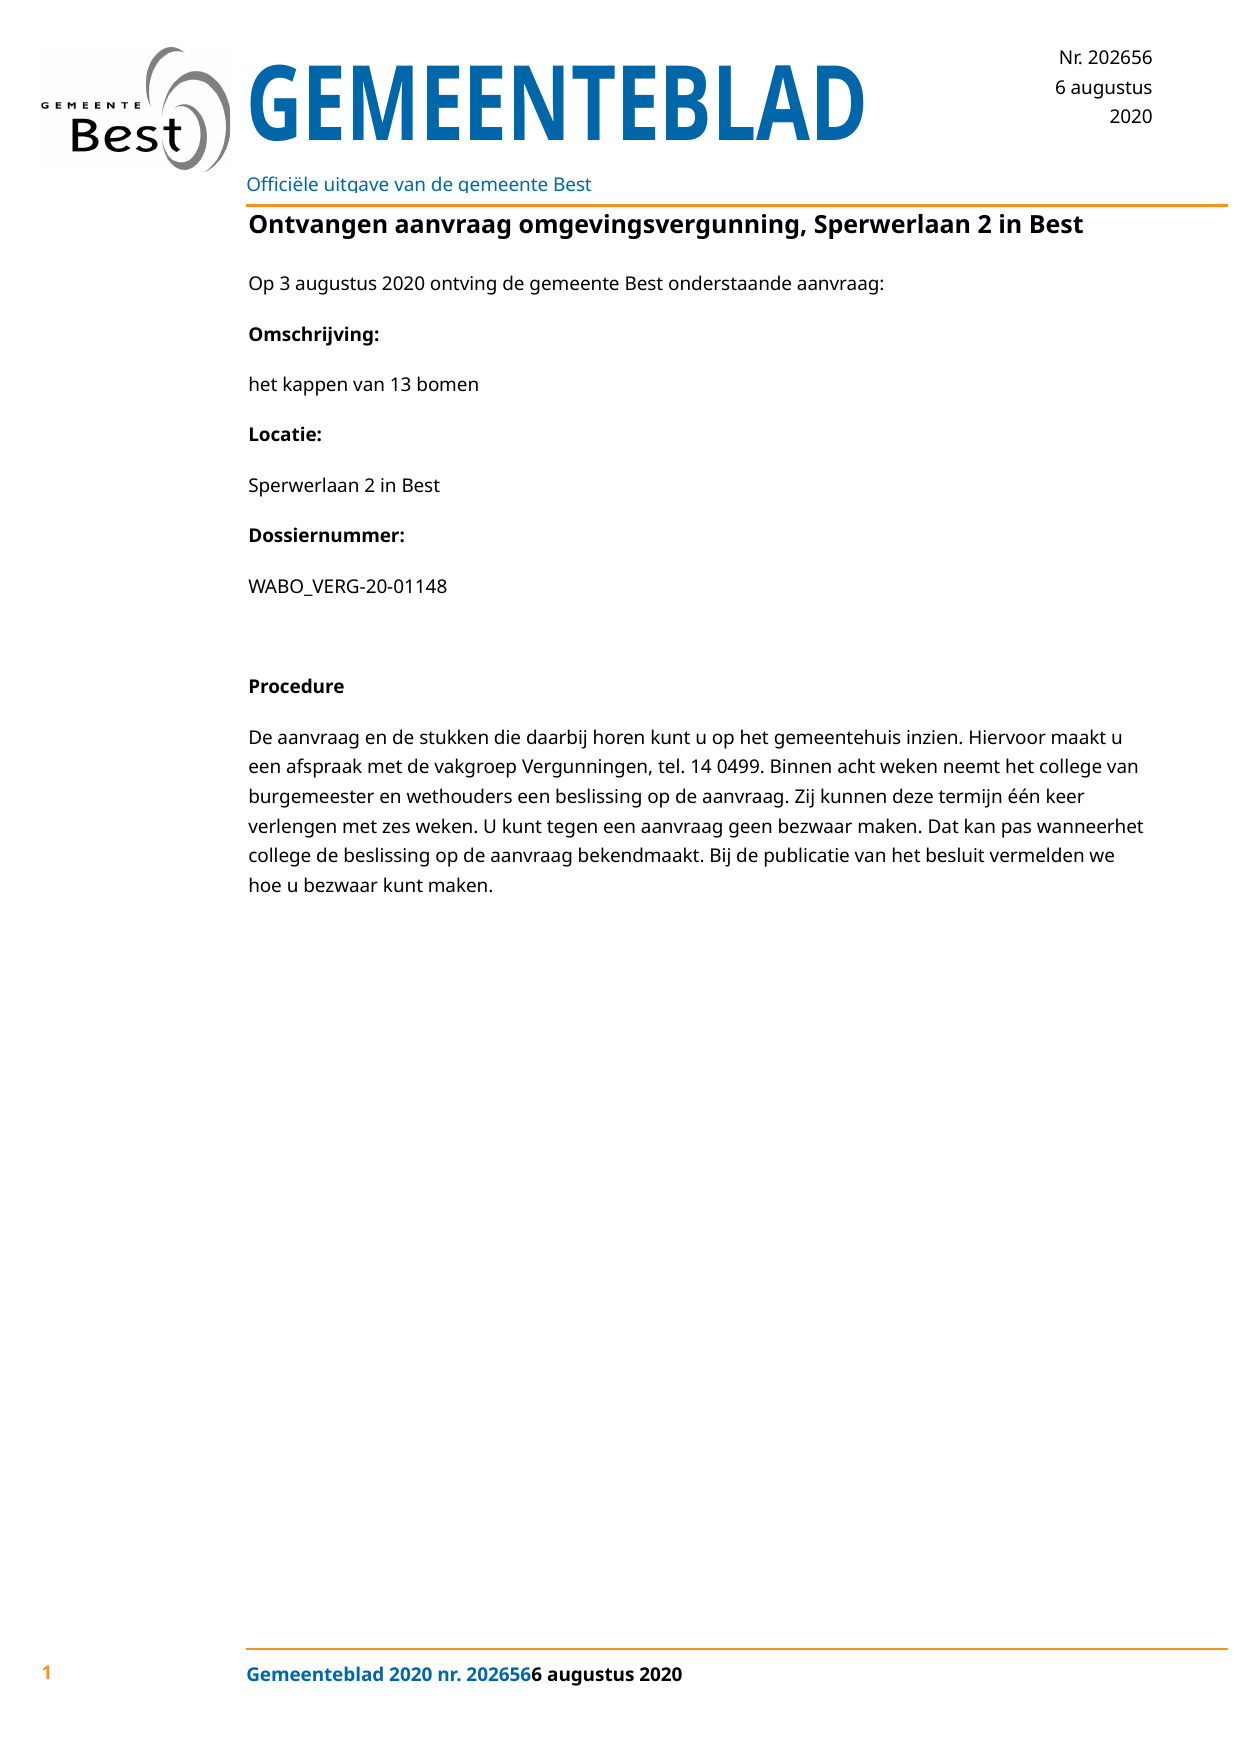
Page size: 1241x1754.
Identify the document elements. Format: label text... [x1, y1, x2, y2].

text Sperwerlaan 2 in Best [248, 472, 1152, 498]
text Ontvangen aanvraag omgevingsvergunning, Sperwerlaan 2 in Best [248, 207, 1152, 241]
text WABO_VERG-20-01148 [248, 573, 1152, 598]
text De aanvraag en de stukken die daarbij horen kunt u op het gemeentehuis inzien. Hiervoor maakt u een afspraak met de vakgroep Vergunningen, tel. 14 0499. Binnen acht weken neemt het college van burgemeester en wethouders een beslissing op de aanvraag. Zij kunnen deze termijn één keer verlengen met zes weken. U kunt tegen een aanvraag geen bezwaar maken. Dat kan pas wanneerhet college de beslissing op de aanvraag bekendmaakt. Bij de publicatie van het besluit vermelden we hoe u bezwaar kunt maken. [248, 724, 1152, 898]
text Omschrijving: [248, 321, 1152, 346]
text Procedure [248, 674, 1152, 699]
text Op 3 augustus 2020 ontving de gemeente Best onderstaande aanvraag: [248, 270, 1152, 296]
text het kappen van 13 bomen [248, 371, 1152, 397]
text Locatie: [248, 422, 1152, 447]
text Dossiernummer: [248, 522, 1152, 548]
picture [41, 47, 231, 172]
